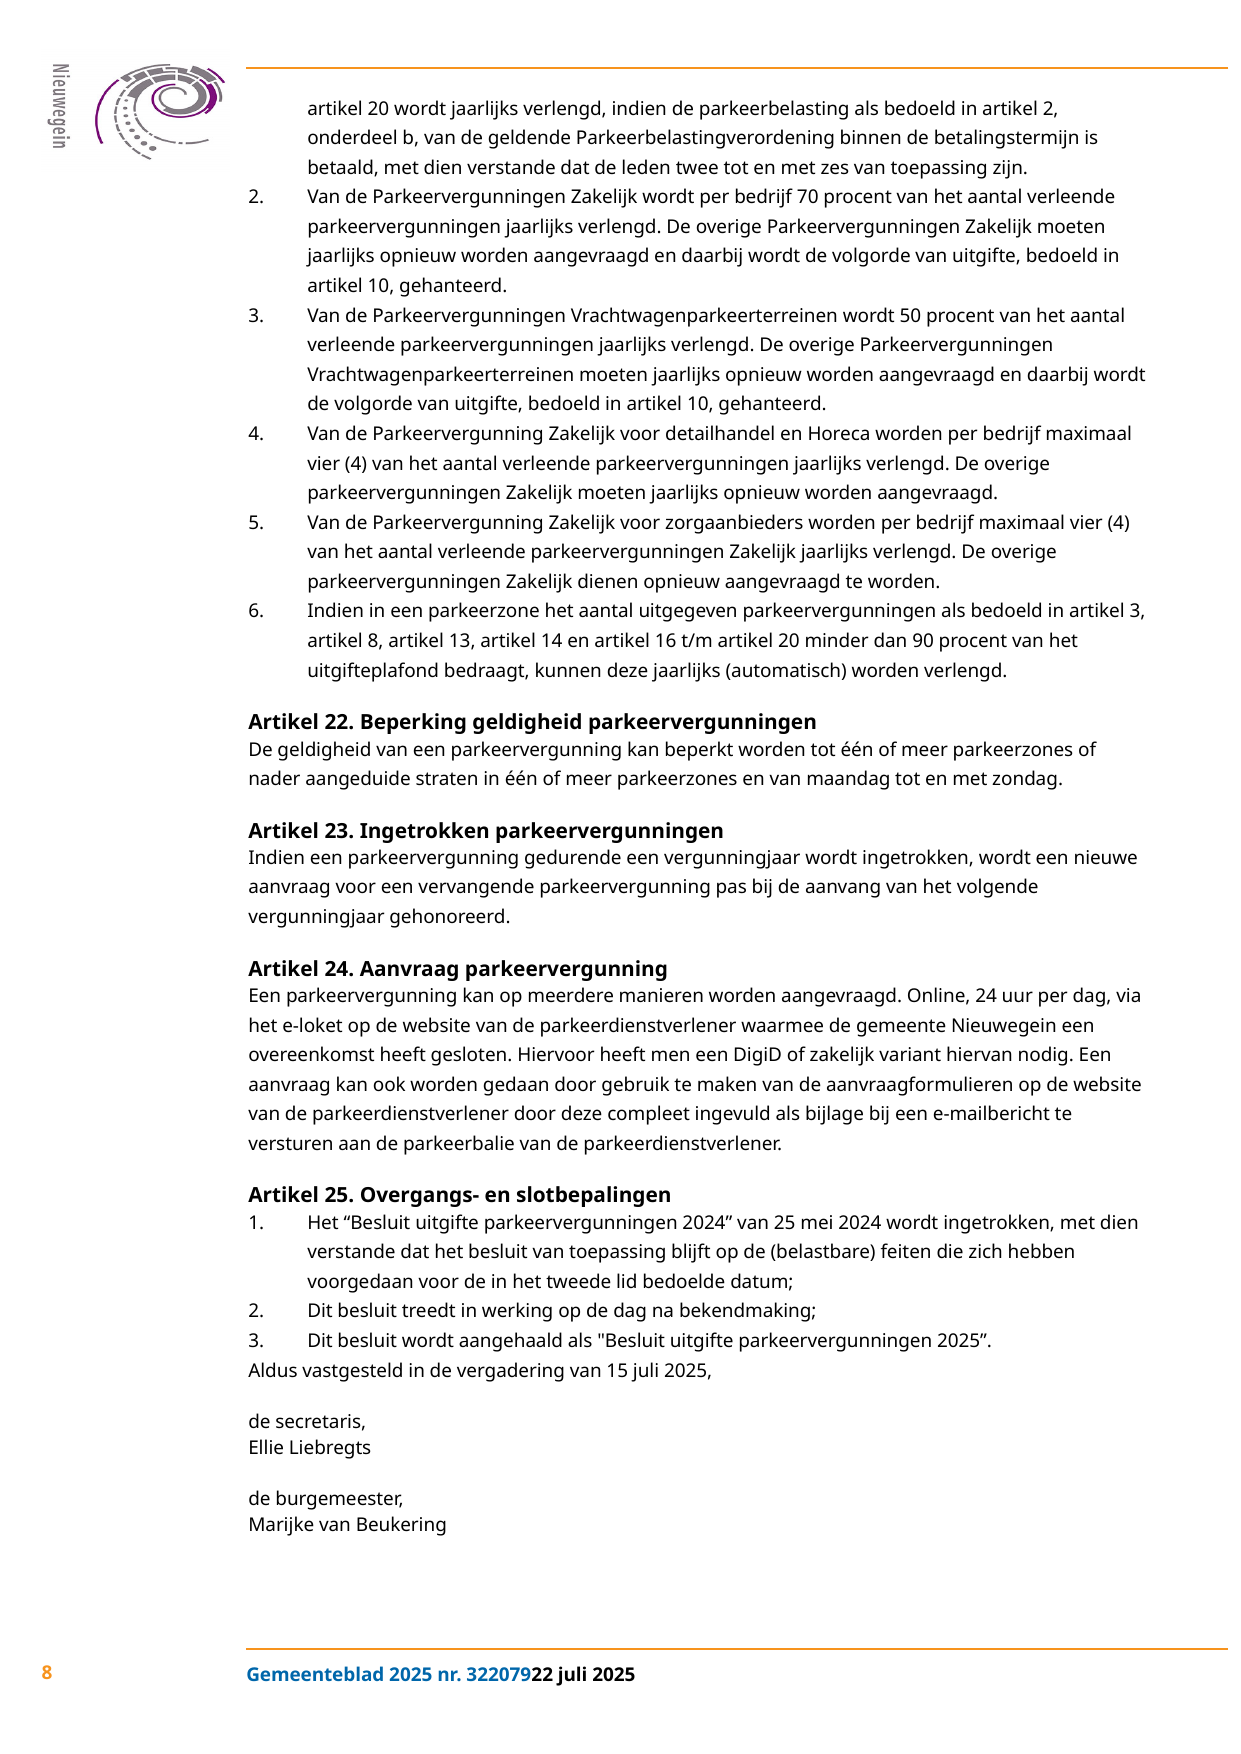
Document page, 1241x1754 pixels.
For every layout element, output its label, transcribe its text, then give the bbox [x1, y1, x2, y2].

text Ellie Liebregts [248, 1434, 1152, 1460]
text Indien een parkeervergunning gedurende een vergunningjaar wordt ingetrokken, wordt een nieuwe aanvraag voor een vervangende parkeervergunning pas bij de aanvang van het volgende vergunningjaar gehonoreerd. [248, 844, 1152, 929]
text Aldus vastgesteld in de vergadering van 15 juli 2025, [248, 1357, 1152, 1383]
text Marijke van Beukering [248, 1511, 1152, 1537]
text de burgemeester, [248, 1486, 1152, 1511]
list artikel 20 wordt jaarlijks verlengd, indien de parkeerbelasting als bedoeld in artikel 2, onderdeel b, van de geldende Parkeerbelastingverordening binnen de betalingstermijn is betaald, met dien verstande dat de leden twee tot en met zes van toepassing zijn. [248, 95, 1152, 180]
picture [41, 47, 231, 172]
list Van de Parkeervergunning Zakelijk voor detailhandel en Horeca worden per bedrijf maximaal vier (4) van het aantal verleende parkeervergunningen jaarlijks verlengd. De overige parkeervergunningen Zakelijk moeten jaarlijks opnieuw worden aangevraagd. [248, 420, 1152, 505]
list Dit besluit treedt in werking op de dag na bekendmaking; [248, 1298, 1152, 1323]
list Van de Parkeervergunningen Vrachtwagenparkeerterreinen wordt 50 procent van het aantal verleende parkeervergunningen jaarlijks verlengd. De overige Parkeervergunningen Vrachtwagenparkeerterreinen moeten jaarlijks opnieuw worden aangevraagd en daarbij wordt de volgorde van uitgifte, bedoeld in artikel 10, gehanteerd. [248, 302, 1152, 416]
list Van de Parkeervergunningen Zakelijk wordt per bedrijf 70 procent van het aantal verleende parkeervergunningen jaarlijks verlengd. De overige Parkeervergunningen Zakelijk moeten jaarlijks opnieuw worden aangevraagd en daarbij wordt de volgorde van uitgifte, bedoeld in artikel 10, gehanteerd. [248, 183, 1152, 298]
text De geldigheid van een parkeervergunning kan beperkt worden tot één of meer parkeerzones of nader aangeduide straten in één of meer parkeerzones en van maandag tot en met zondag. [248, 736, 1152, 791]
text Artikel 22. Beperking geldigheid parkeervergunningen [248, 707, 1152, 736]
text Artikel 25. Overgangs- en slotbepalingen [248, 1181, 1152, 1209]
list Het “Besluit uitgifte parkeervergunningen 2024” van 25 mei 2024 wordt ingetrokken, met dien verstande dat het besluit van toepassing blijft op de (belastbare) feiten die zich hebben voorgedaan voor de in het tweede lid bedoelde datum; [248, 1209, 1152, 1294]
list Dit besluit wordt aangehaald als "Besluit uitgifte parkeervergunningen 2025”. [248, 1327, 1152, 1353]
text Artikel 24. Aanvraag parkeervergunning [248, 954, 1152, 982]
list Van de Parkeervergunning Zakelijk voor zorgaanbieders worden per bedrijf maximaal vier (4) van het aantal verleende parkeervergunningen Zakelijk jaarlijks verlengd. De overige parkeervergunningen Zakelijk dienen opnieuw aangevraagd te worden. [248, 509, 1152, 594]
text Artikel 23. Ingetrokken parkeervergunningen [248, 816, 1152, 844]
text Een parkeervergunning kan op meerdere manieren worden aangevraagd. Online, 24 uur per dag, via het e-loket op de website van de parkeerdienstverlener waarmee de gemeente Nieuwegein een overeenkomst heeft gesloten. Hiervoor heeft men een DigiD of zakelijk variant hiervan nodig. Een aanvraag kan ook worden gedaan door gebruik te maken van de aanvraagformulieren op de website van de parkeerdienstverlener door deze compleet ingevuld als bijlage bij een e-mailbericht te versturen aan de parkeerbalie van de parkeerdienstverlener. [248, 982, 1152, 1156]
text de secretaris, [248, 1408, 1152, 1434]
list Indien in een parkeerzone het aantal uitgegeven parkeervergunningen als bedoeld in artikel 3, artikel 8, artikel 13, artikel 14 en artikel 16 t/m artikel 20 minder dan 90 procent van het uitgifteplafond bedraagt, kunnen deze jaarlijks (automatisch) worden verlengd. [248, 598, 1152, 683]
